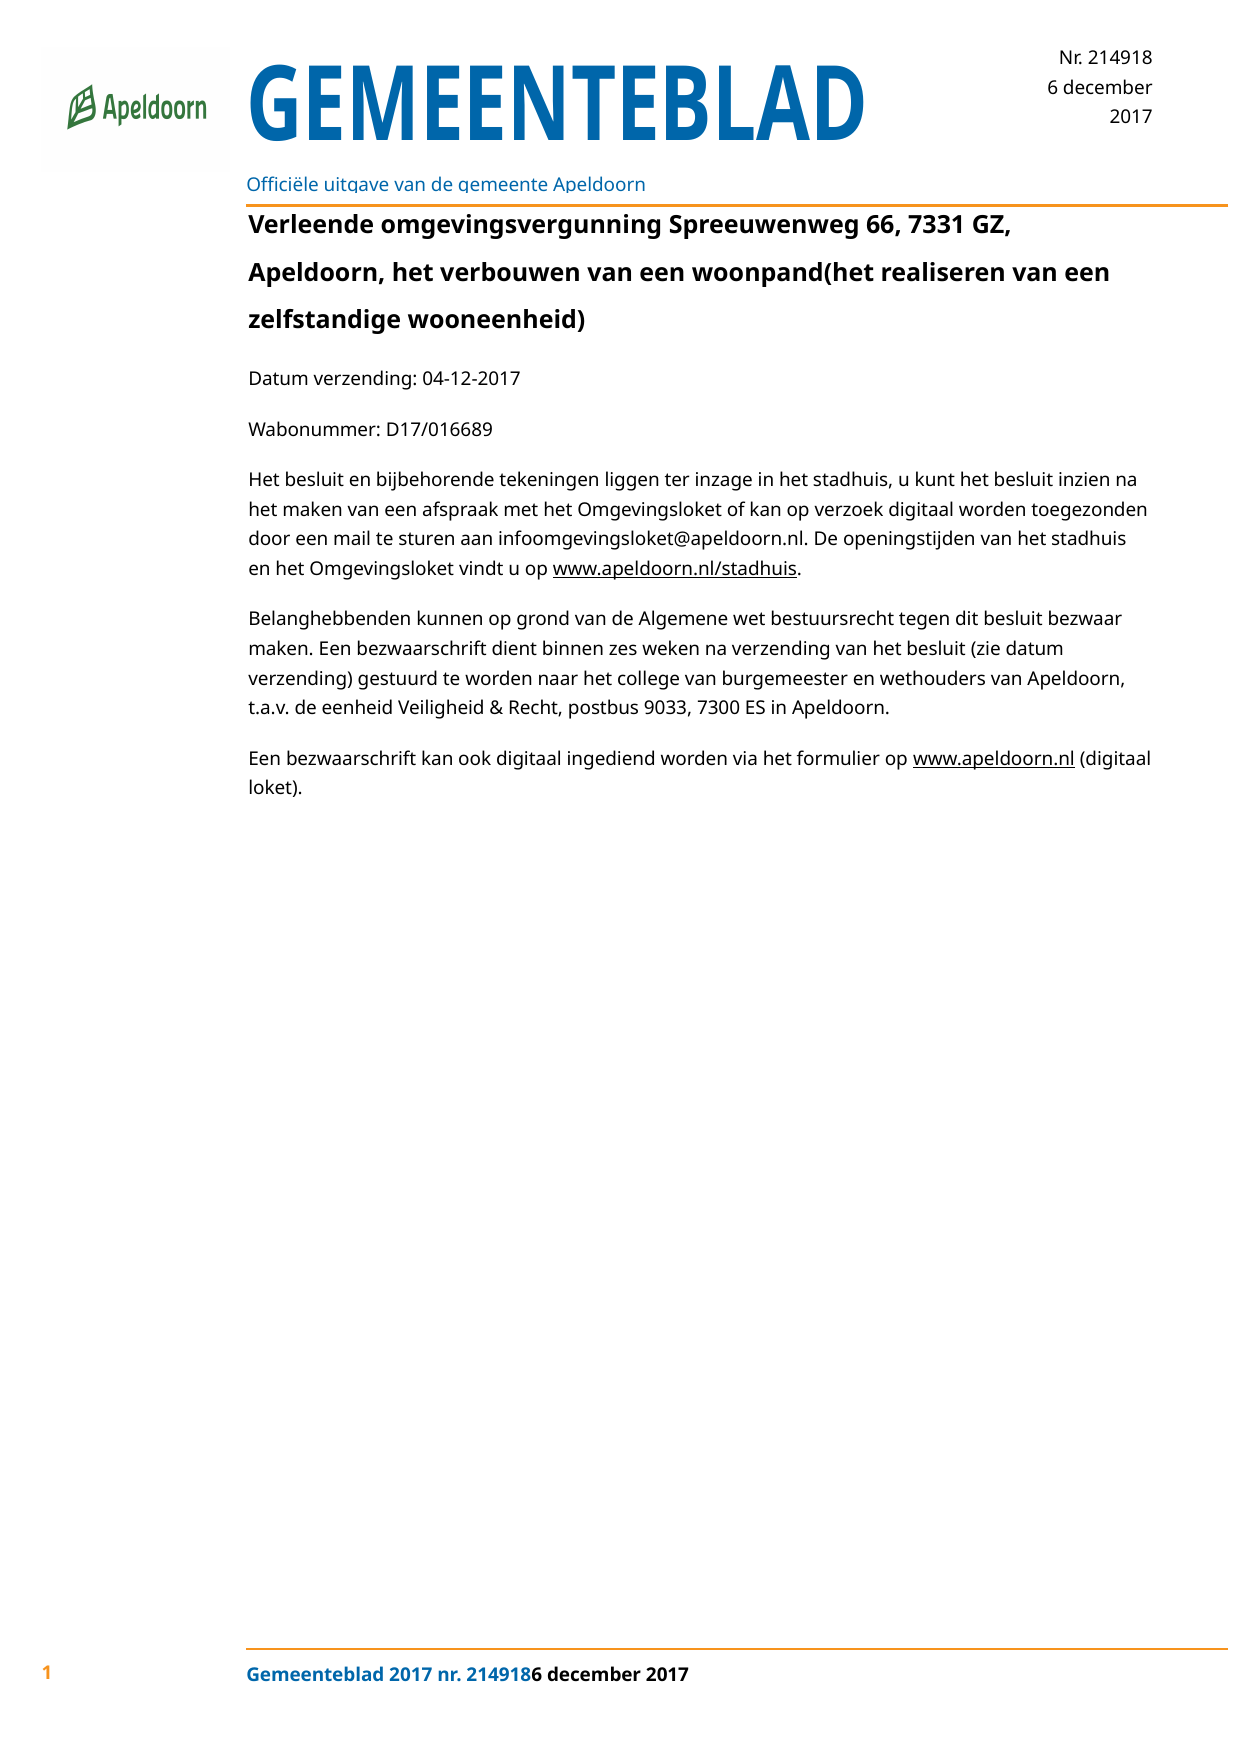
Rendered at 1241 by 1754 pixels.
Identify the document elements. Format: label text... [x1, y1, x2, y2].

text Wabonummer: D17/016689 [248, 416, 1152, 442]
text Het besluit en bijbehorende tekeningen liggen ter inzage in het stadhuis, u kunt het besluit inzien na het maken van een afspraak met het Omgevingsloket of kan op verzoek digitaal worden toegezonden door een mail te sturen aan infoomgevingsloket@apeldoorn.nl. De openingstijden van het stadhuis en het Omgevingsloket vindt u op www.apeldoorn.nl/stadhuis. [248, 466, 1152, 581]
text Verleende omgevingsvergunning Spreeuwenweg 66, 7331 GZ, Apeldoorn, het verbouwen van een woonpand(het realiseren van een zelfstandige wooneenheid) [248, 207, 1152, 336]
text Belanghebbenden kunnen op grond van de Algemene wet bestuursrecht tegen dit besluit bezwaar maken. Een bezwaarschrift dient binnen zes weken na verzending van het besluit (zie datum verzending) gestuurd te worden naar het college van burgemeester en wethouders van Apeldoorn, t.a.v. de eenheid Veiligheid & Recht, postbus 9033, 7300 ES in Apeldoorn. [248, 606, 1152, 720]
text Datum verzending: 04-12-2017 [248, 366, 1152, 391]
text Een bezwaarschrift kan ook digitaal ingediend worden via het formulier op www.apeldoorn.nl (digitaal loket). [248, 745, 1152, 800]
picture [41, 47, 231, 172]
